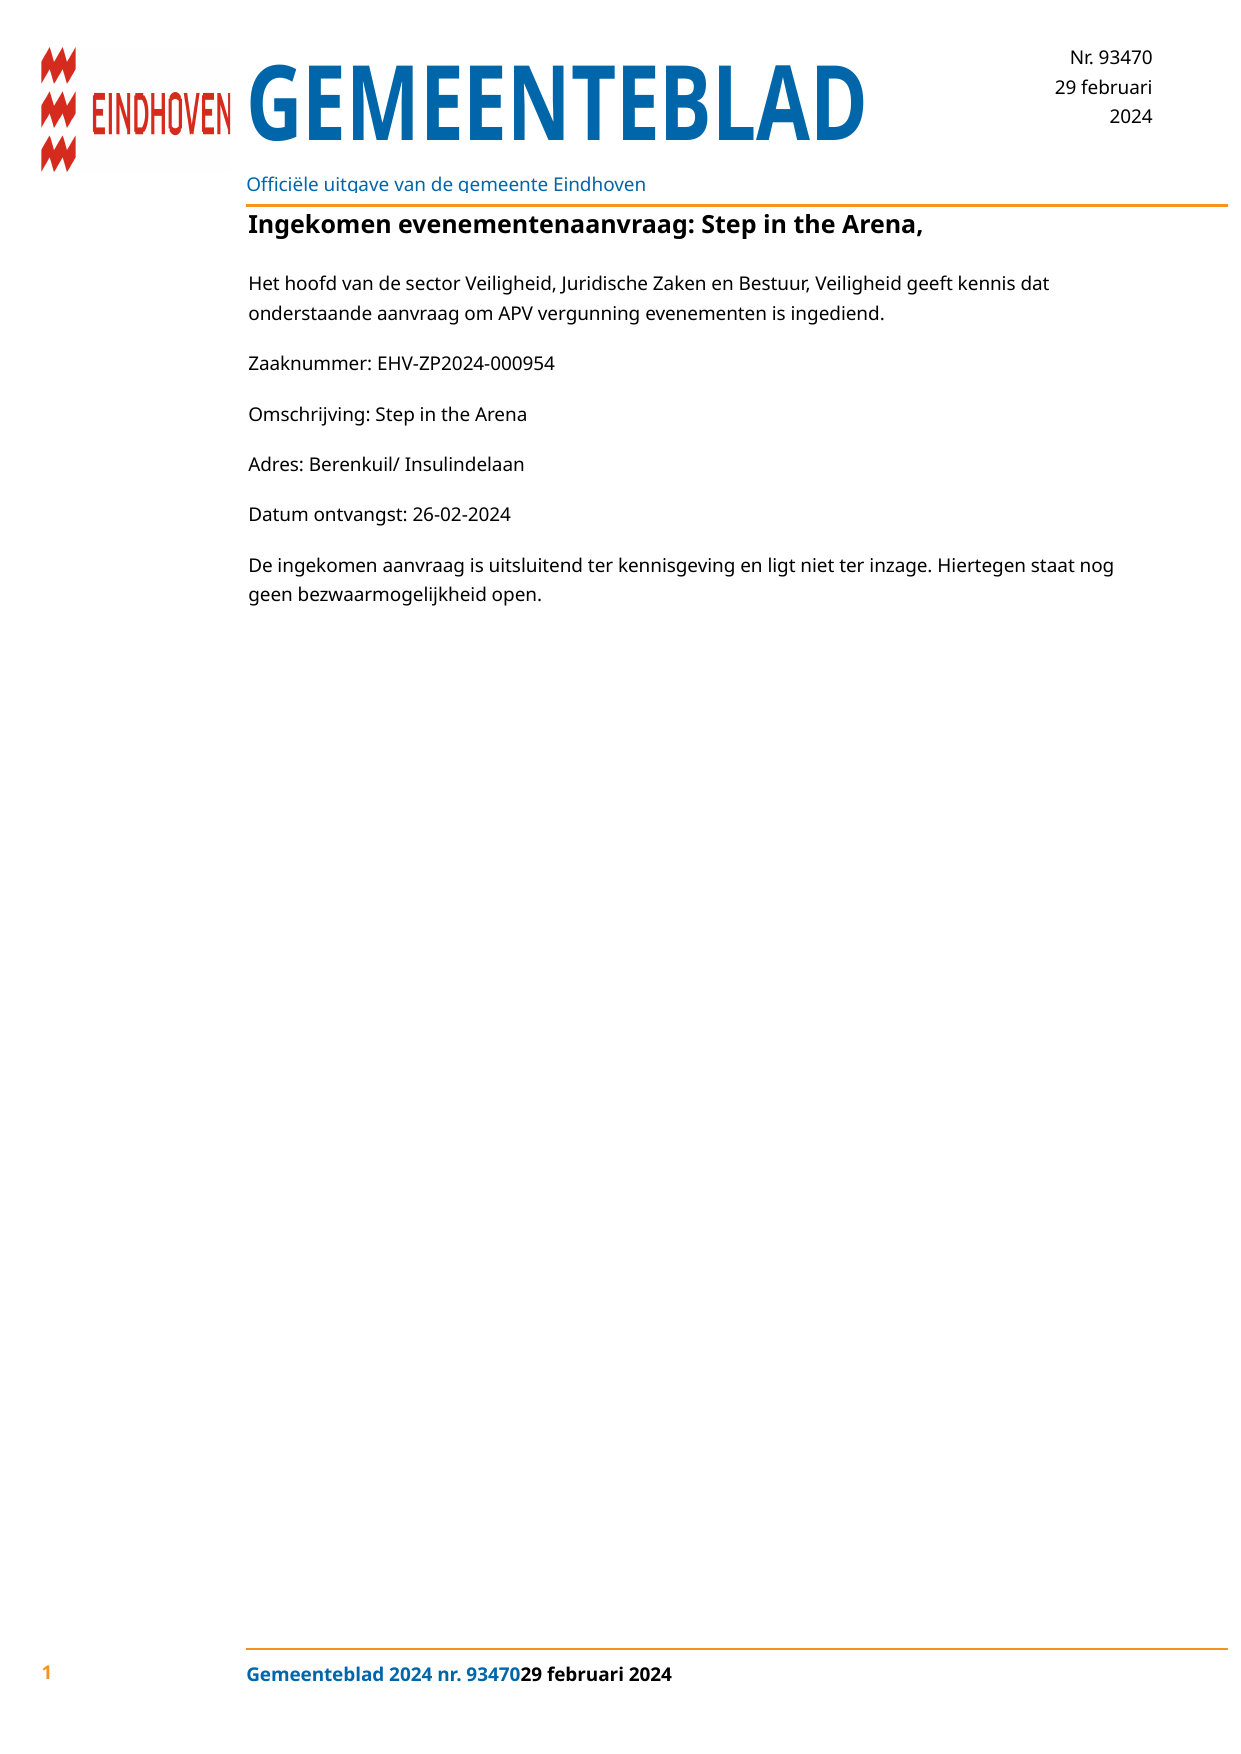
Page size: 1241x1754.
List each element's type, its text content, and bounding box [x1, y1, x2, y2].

text Het hoofd van de sector Veiligheid, Juridische Zaken en Bestuur, Veiligheid geeft kennis dat onderstaande aanvraag om APV vergunning evenementen is ingediend. [248, 270, 1152, 326]
text Ingekomen evenementenaanvraag: Step in the Arena, [248, 207, 1152, 241]
text Datum ontvangst: 26-02-2024 [248, 502, 1152, 527]
text Zaaknummer: EHV-ZP2024-000954 [248, 350, 1152, 376]
text Adres: Berenkuil/ Insulindelaan [248, 451, 1152, 477]
text Omschrijving: Step in the Arena [248, 401, 1152, 426]
picture [41, 47, 231, 172]
text De ingekomen aanvraag is uitsluitend ter kennisgeving en ligt niet ter inzage. Hiertegen staat nog geen bezwaarmogelijkheid open. [248, 552, 1152, 607]
